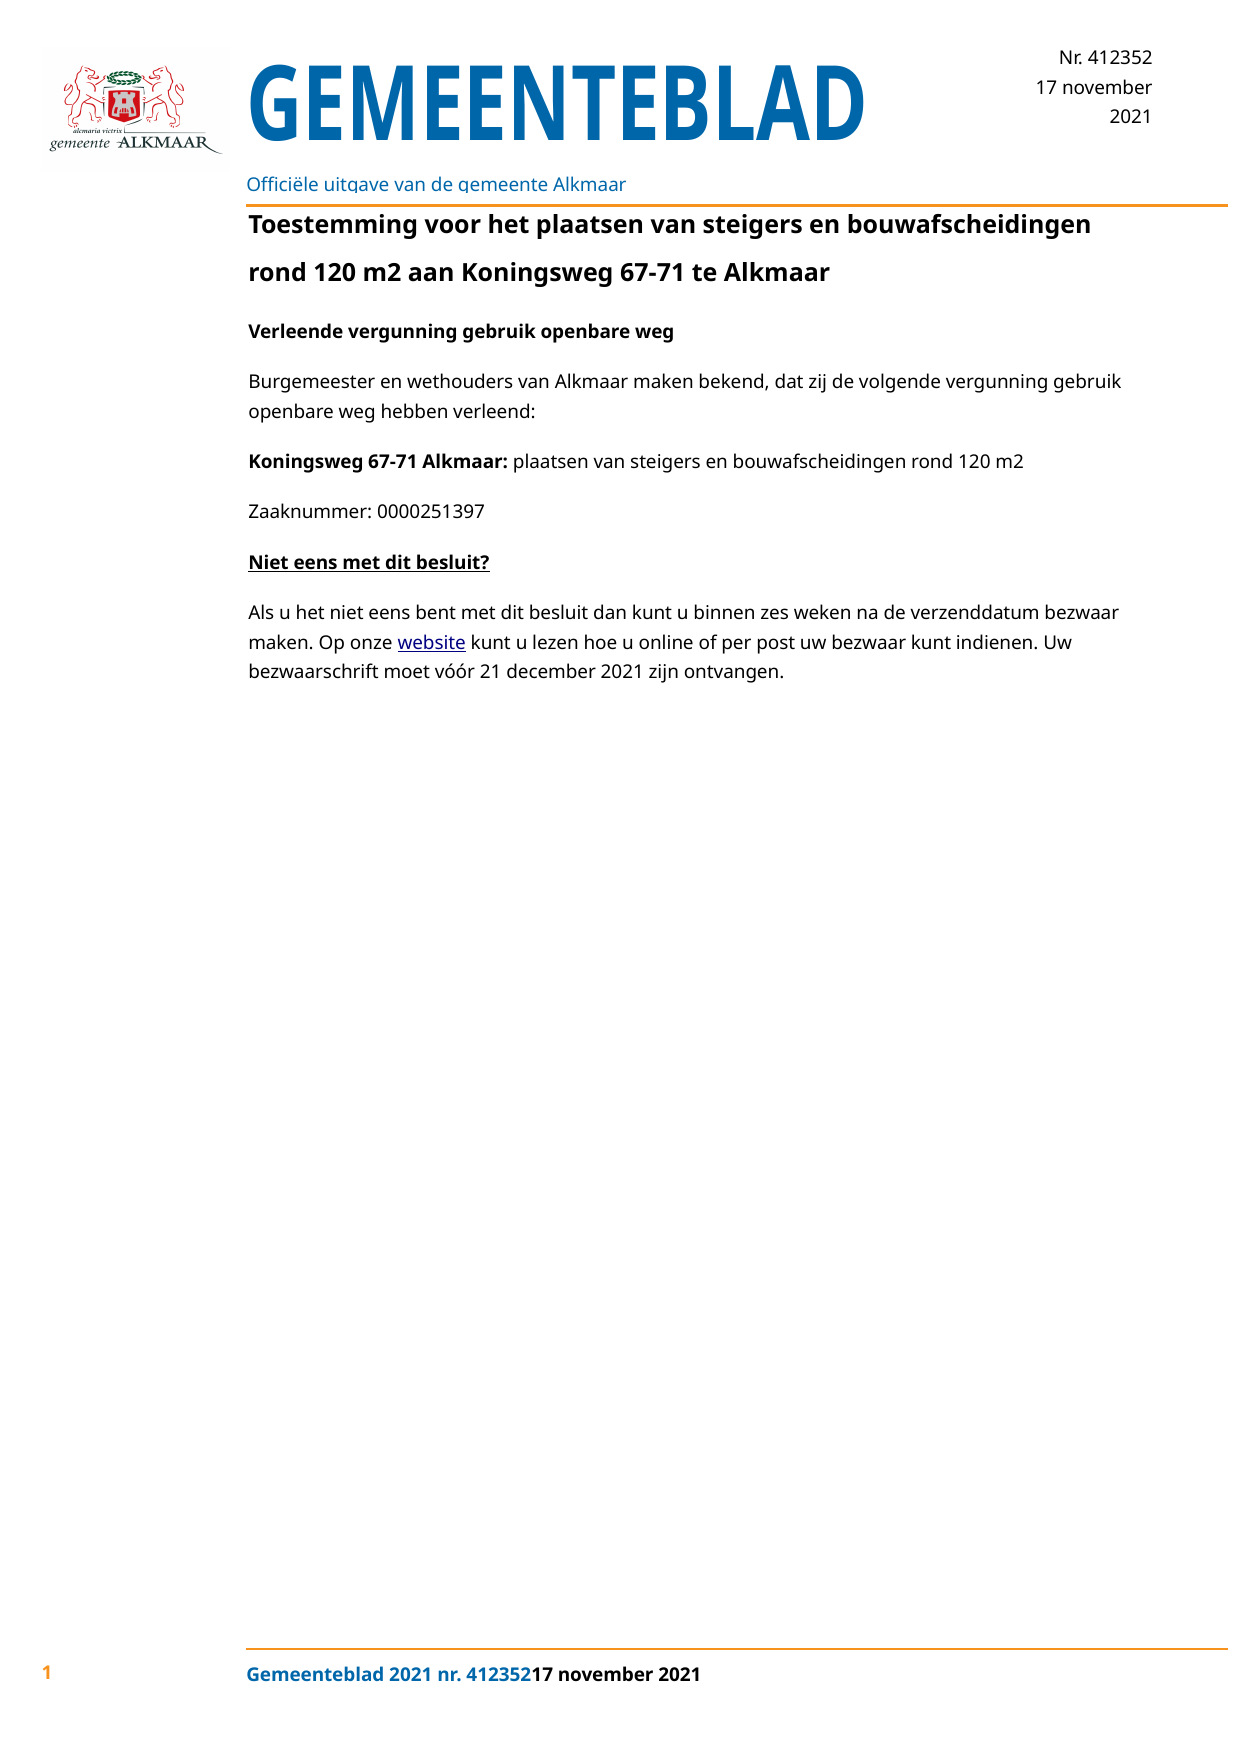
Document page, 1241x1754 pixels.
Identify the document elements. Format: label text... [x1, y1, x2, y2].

text Als u het niet eens bent met dit besluit dan kunt u binnen zes weken na de verzenddatum bezwaar maken. Op onze website kunt u lezen hoe u online of per post uw bezwaar kunt indienen. Uw bezwaarschrift moet vóór 21 december 2021 zijn ontvangen. [248, 599, 1152, 684]
text Zaaknummer: 0000251397 [248, 499, 1152, 524]
text Koningsweg 67-71 Alkmaar: plaatsen van steigers en bouwafscheidingen rond 120 m2 [248, 448, 1152, 474]
text Verleende vergunning gebruik openbare weg [248, 318, 1152, 344]
text Niet eens met dit besluit? [248, 549, 1152, 575]
picture [41, 47, 231, 172]
text Burgemeester en wethouders van Alkmaar maken bekend, dat zij de volgende vergunning gebruik openbare weg hebben verleend: [248, 368, 1152, 424]
text Toestemming voor het plaatsen van steigers en bouwafscheidingen rond 120 m2 aan Koningsweg 67-71 te Alkmaar [248, 207, 1152, 288]
